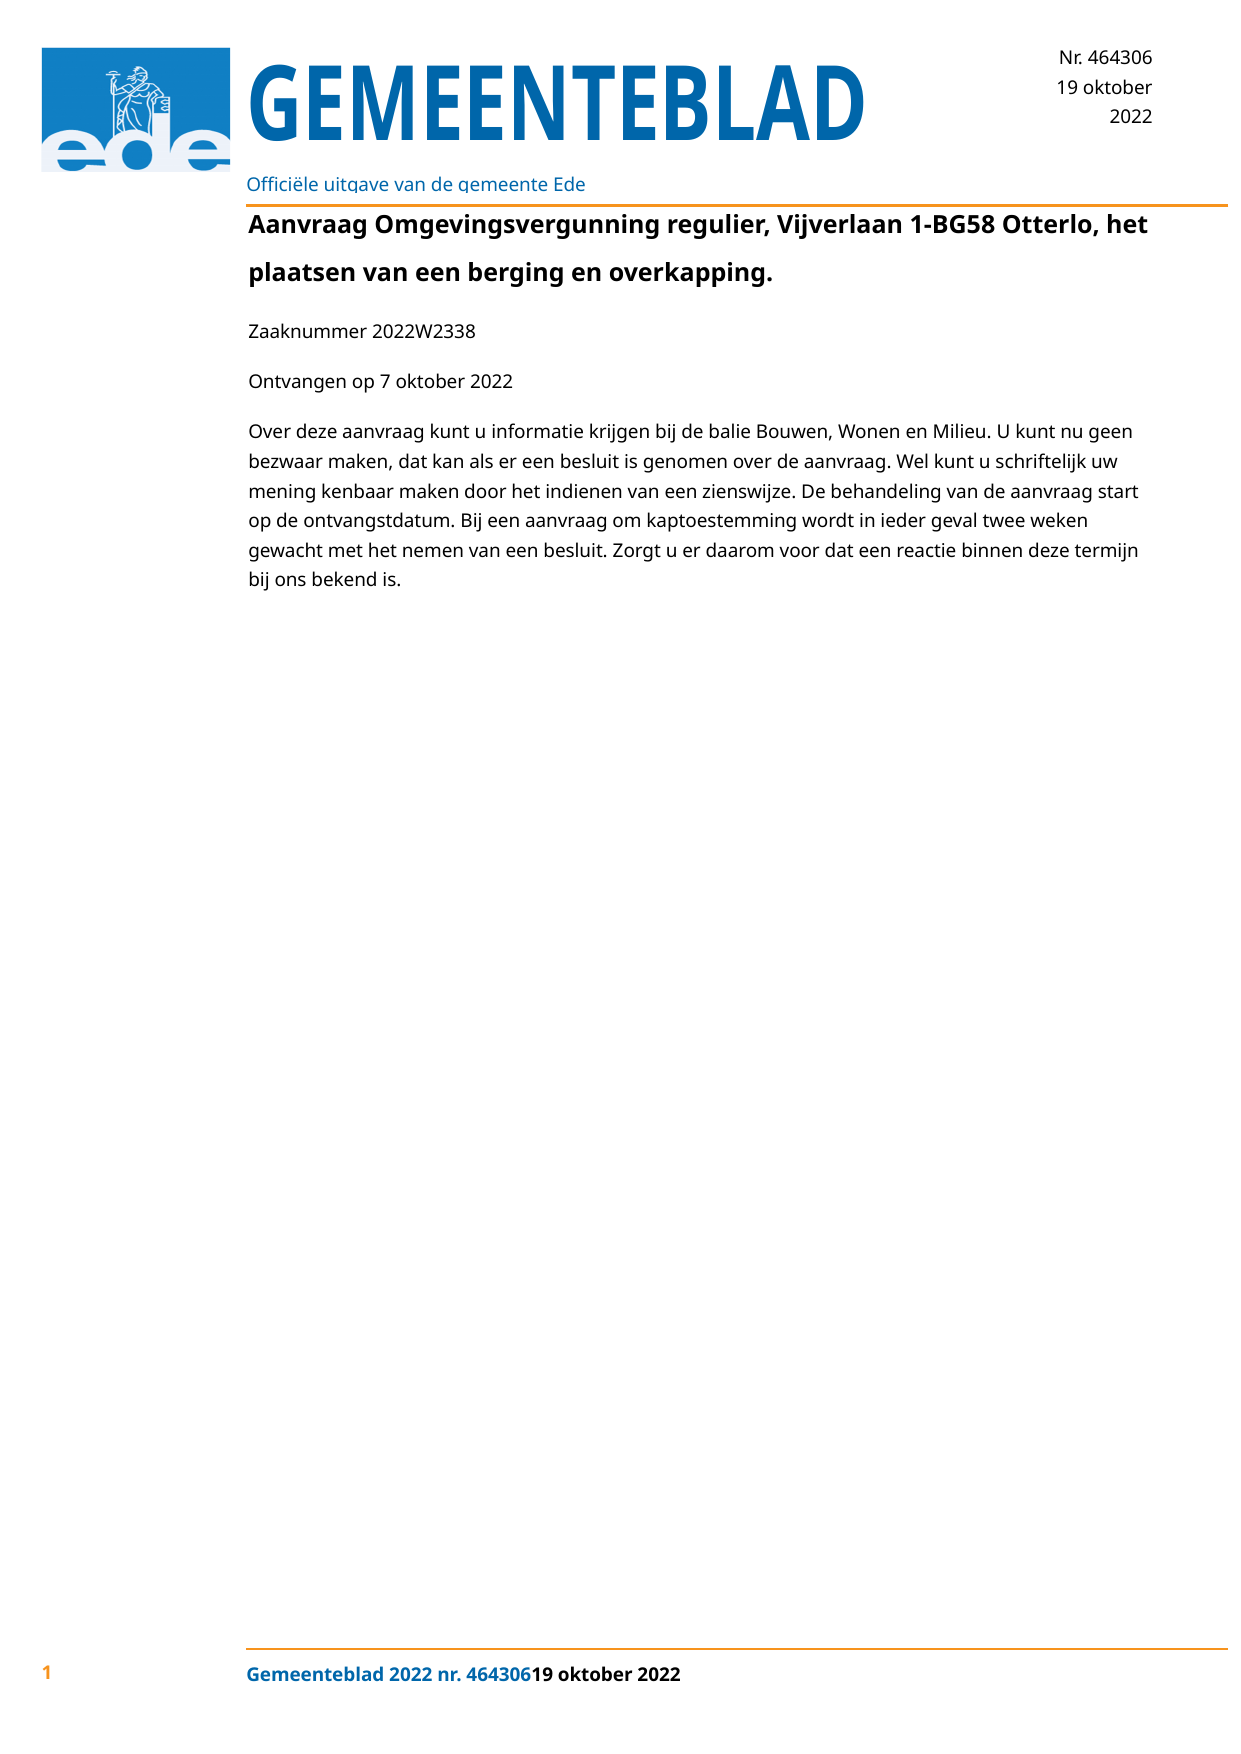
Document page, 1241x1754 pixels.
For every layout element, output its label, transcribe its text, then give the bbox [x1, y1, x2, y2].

text Zaaknummer 2022W2338 [248, 318, 1152, 344]
text Aanvraag Omgevingsvergunning regulier, Vijverlaan 1-BG58 Otterlo, het plaatsen van een berging en overkapping. [248, 207, 1152, 288]
text Over deze aanvraag kunt u informatie krijgen bij de balie Bouwen, Wonen en Milieu. U kunt nu geen bezwaar maken, dat kan als er een besluit is genomen over de aanvraag. Wel kunt u schriftelijk uw mening kenbaar maken door het indienen van een zienswijze. De behandeling van de aanvraag start op de ontvangstdatum. Bij een aanvraag om kaptoestemming wordt in ieder geval twee weken gewacht met het nemen van een besluit. Zorgt u er daarom voor dat een reactie binnen deze termijn bij ons bekend is. [248, 419, 1152, 592]
picture [41, 47, 231, 172]
text Ontvangen op 7 oktober 2022 [248, 368, 1152, 394]
